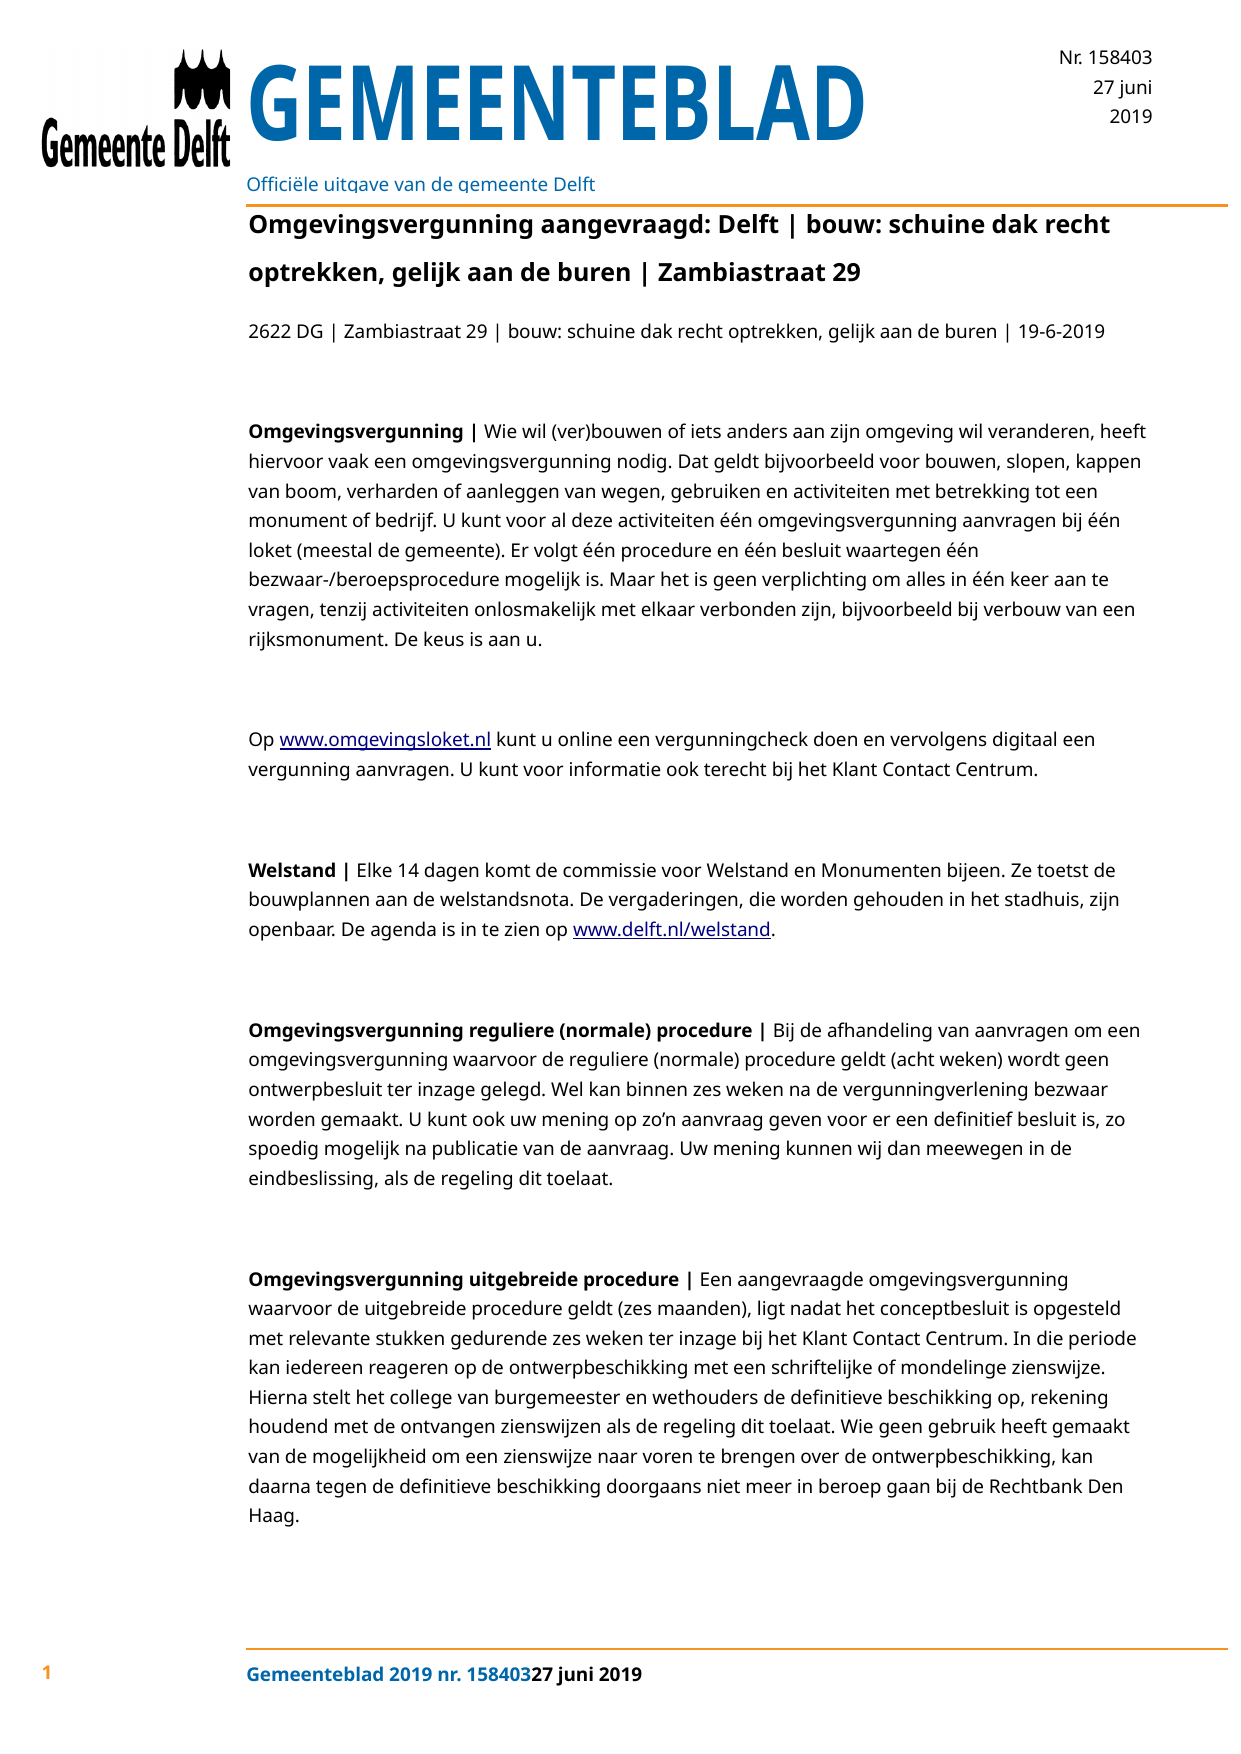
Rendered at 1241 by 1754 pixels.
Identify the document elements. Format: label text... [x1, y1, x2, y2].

text Omgevingsvergunning | Wie wil (ver)bouwen of iets anders aan zijn omgeving wil veranderen, heeft hiervoor vaak een omgevingsvergunning nodig. Dat geldt bijvoorbeeld voor bouwen, slopen, kappen van boom, verharden of aanleggen van wegen, gebruiken en activiteiten met betrekking tot een monument of bedrijf. U kunt voor al deze activiteiten één omgevingsvergunning aanvragen bij één loket (meestal de gemeente). Er volgt één procedure en één besluit waartegen één bezwaar-/beroepsprocedure mogelijk is. Maar het is geen verplichting om alles in één keer aan te vragen, tenzij activiteiten onlosmakelijk met elkaar verbonden zijn, bijvoorbeeld bij verbouw van een rijksmonument. De keus is aan u. [248, 419, 1152, 652]
text 2622 DG | Zambiastraat 29 | bouw: schuine dak recht optrekken, gelijk aan de buren | 19-6-2019 [248, 318, 1152, 344]
text Omgevingsvergunning reguliere (normale) procedure | Bij de afhandeling van aanvragen om een omgevingsvergunning waarvoor de reguliere (normale) procedure geldt (acht weken) wordt geen ontwerpbesluit ter inzage gelegd. Wel kan binnen zes weken na de vergunningverlening bezwaar worden gemaakt. U kunt ook uw mening op zo’n aanvraag geven voor er een definitief besluit is, zo spoedig mogelijk na publicatie van de aanvraag. Uw mening kunnen wij dan meewegen in de eindbeslissing, als de regeling dit toelaat. [248, 1017, 1152, 1191]
text Op www.omgevingsloket.nl kunt u online een vergunningcheck doen en vervolgens digitaal een vergunning aanvragen. U kunt voor informatie ook terecht bij het Klant Contact Centrum. [248, 727, 1152, 782]
text Welstand | Elke 14 dagen komt de commissie voor Welstand en Monumenten bijeen. Ze toetst de bouwplannen aan de welstandsnota. De vergaderingen, die worden gehouden in het stadhuis, zijn openbaar. De agenda is in te zien op www.delft.nl/welstand. [248, 857, 1152, 942]
text Omgevingsvergunning aangevraagd: Delft | bouw: schuine dak recht optrekken, gelijk aan de buren | Zambiastraat 29 [248, 207, 1152, 288]
text Omgevingsvergunning uitgebreide procedure | Een aangevraagde omgevingsvergunning waarvoor de uitgebreide procedure geldt (zes maanden), ligt nadat het conceptbesluit is opgesteld met relevante stukken gedurende zes weken ter inzage bij het Klant Contact Centrum. In die periode kan iedereen reageren op de ontwerpbeschikking met een schriftelijke of mondelinge zienswijze. Hierna stelt het college van burgemeester en wethouders de definitieve beschikking op, rekening houdend met de ontvangen zienswijzen als de regeling dit toelaat. Wie geen gebruik heeft gemaakt van de mogelijkheid om een zienswijze naar voren te brengen over de ontwerpbeschikking, kan daarna tegen de definitieve beschikking doorgaans niet meer in beroep gaan bij de Rechtbank Den Haag. [248, 1266, 1152, 1528]
picture [41, 47, 231, 172]
